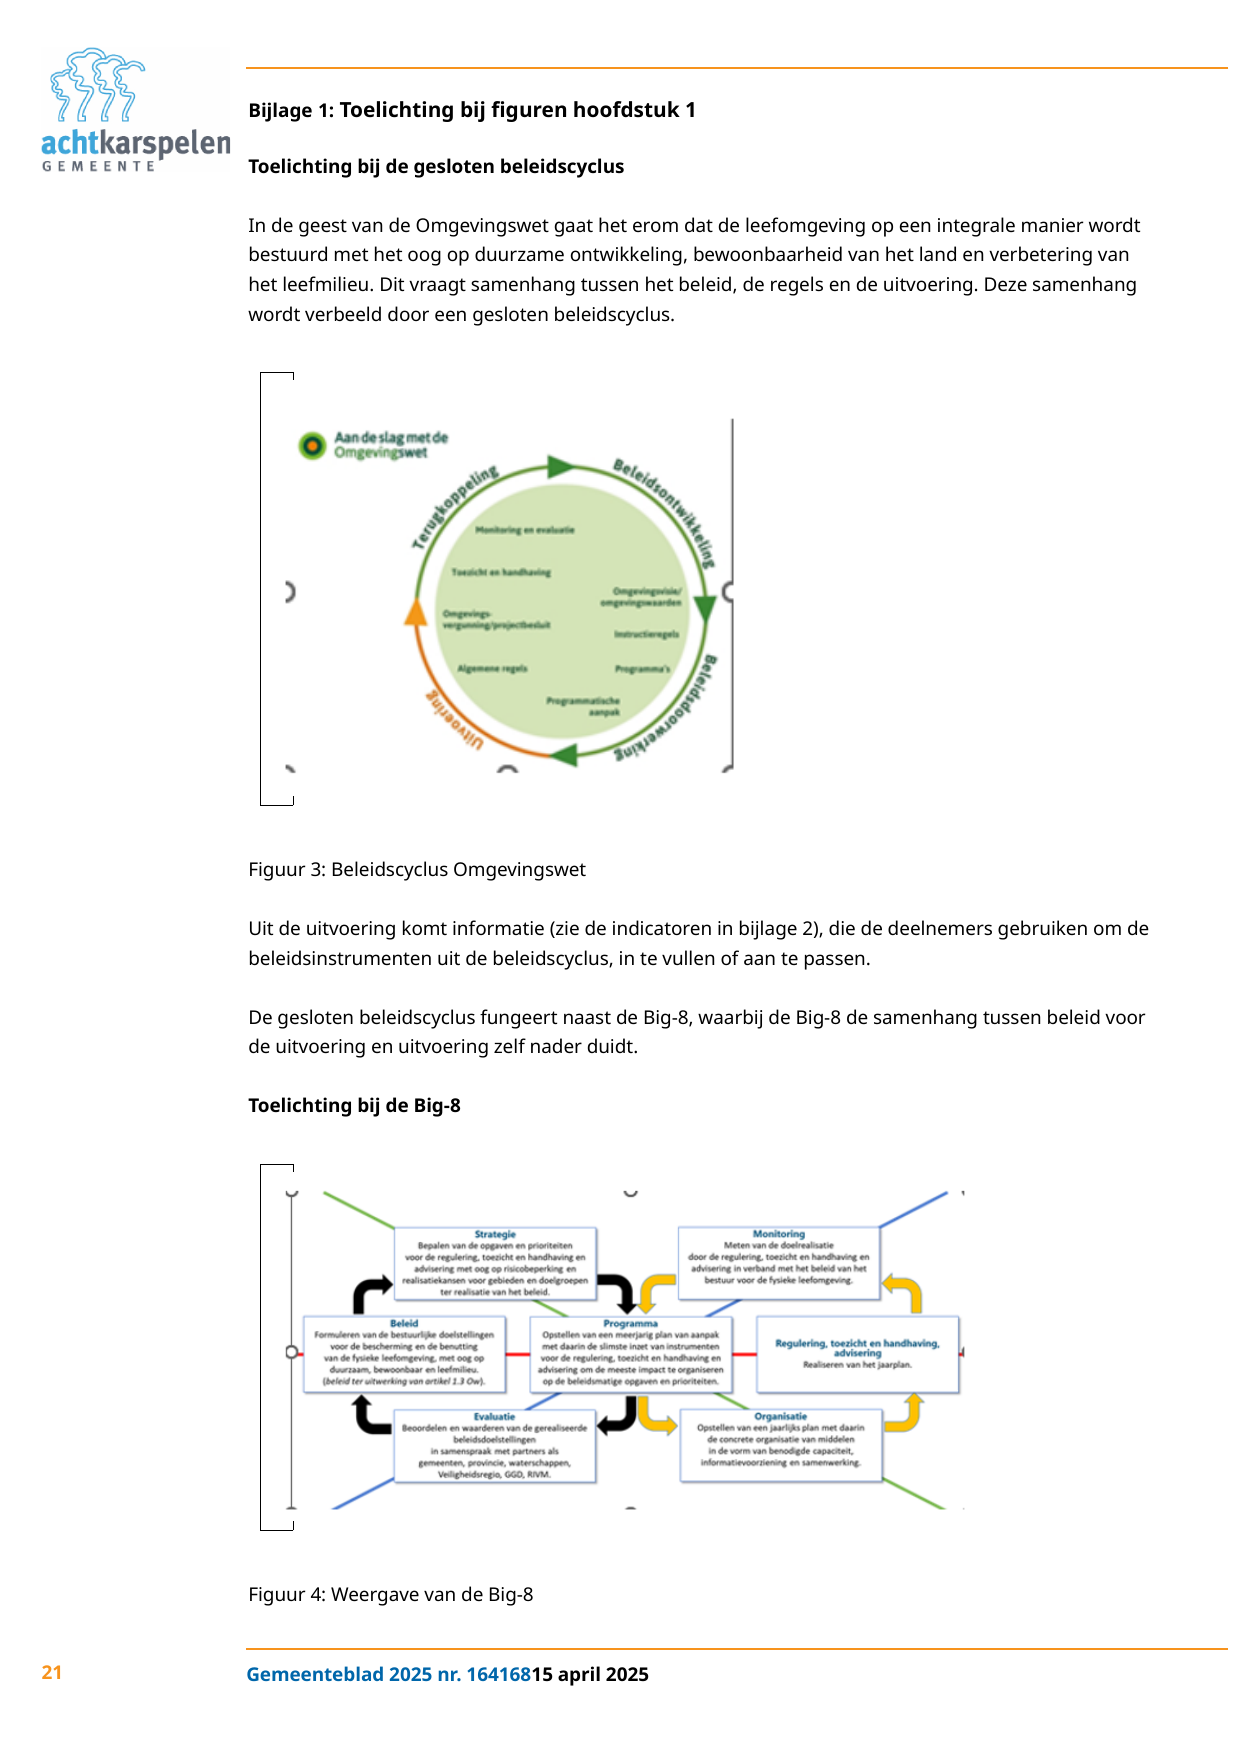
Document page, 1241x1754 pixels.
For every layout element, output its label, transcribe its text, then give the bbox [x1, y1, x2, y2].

text Bijlage 1: Toelichting bij figuren hoofdstuk 1 [248, 95, 1152, 123]
picture [268, 1172, 978, 1521]
text Uit de uitvoering komt informatie (zie de indicatoren in bijlage 2), die de deelnemers gebruiken om de beleidsinstrumenten uit de beleidscyclus, in te vullen of aan te passen. [248, 915, 1152, 970]
text Figuur 3: Beleidscyclus Omgevingswet [248, 856, 1152, 882]
picture [268, 380, 742, 796]
picture [41, 47, 231, 172]
text In de geest van de Omgevingswet gaat het erom dat de leefomgeving op een integrale manier wordt bestuurd met het oog op duurzame ontwikkeling, bewoonbaarheid van het land en verbetering van het leefmilieu. Dit vraagt samenhang tussen het beleid, de regels en de uitvoering. Deze samenhang wordt verbeeld door een gesloten beleidscyclus. [248, 212, 1152, 327]
text Figuur 4: Weergave van de Big-8 [248, 1581, 1152, 1607]
text Toelichting bij de gesloten beleidscyclus [248, 153, 1152, 179]
text De gesloten beleidscyclus fungeert naast de Big-8, waarbij de Big-8 de samenhang tussen beleid voor de uitvoering en uitvoering zelf nader duidt. [248, 1004, 1152, 1059]
text Toelichting bij de Big-8 [248, 1093, 1152, 1118]
